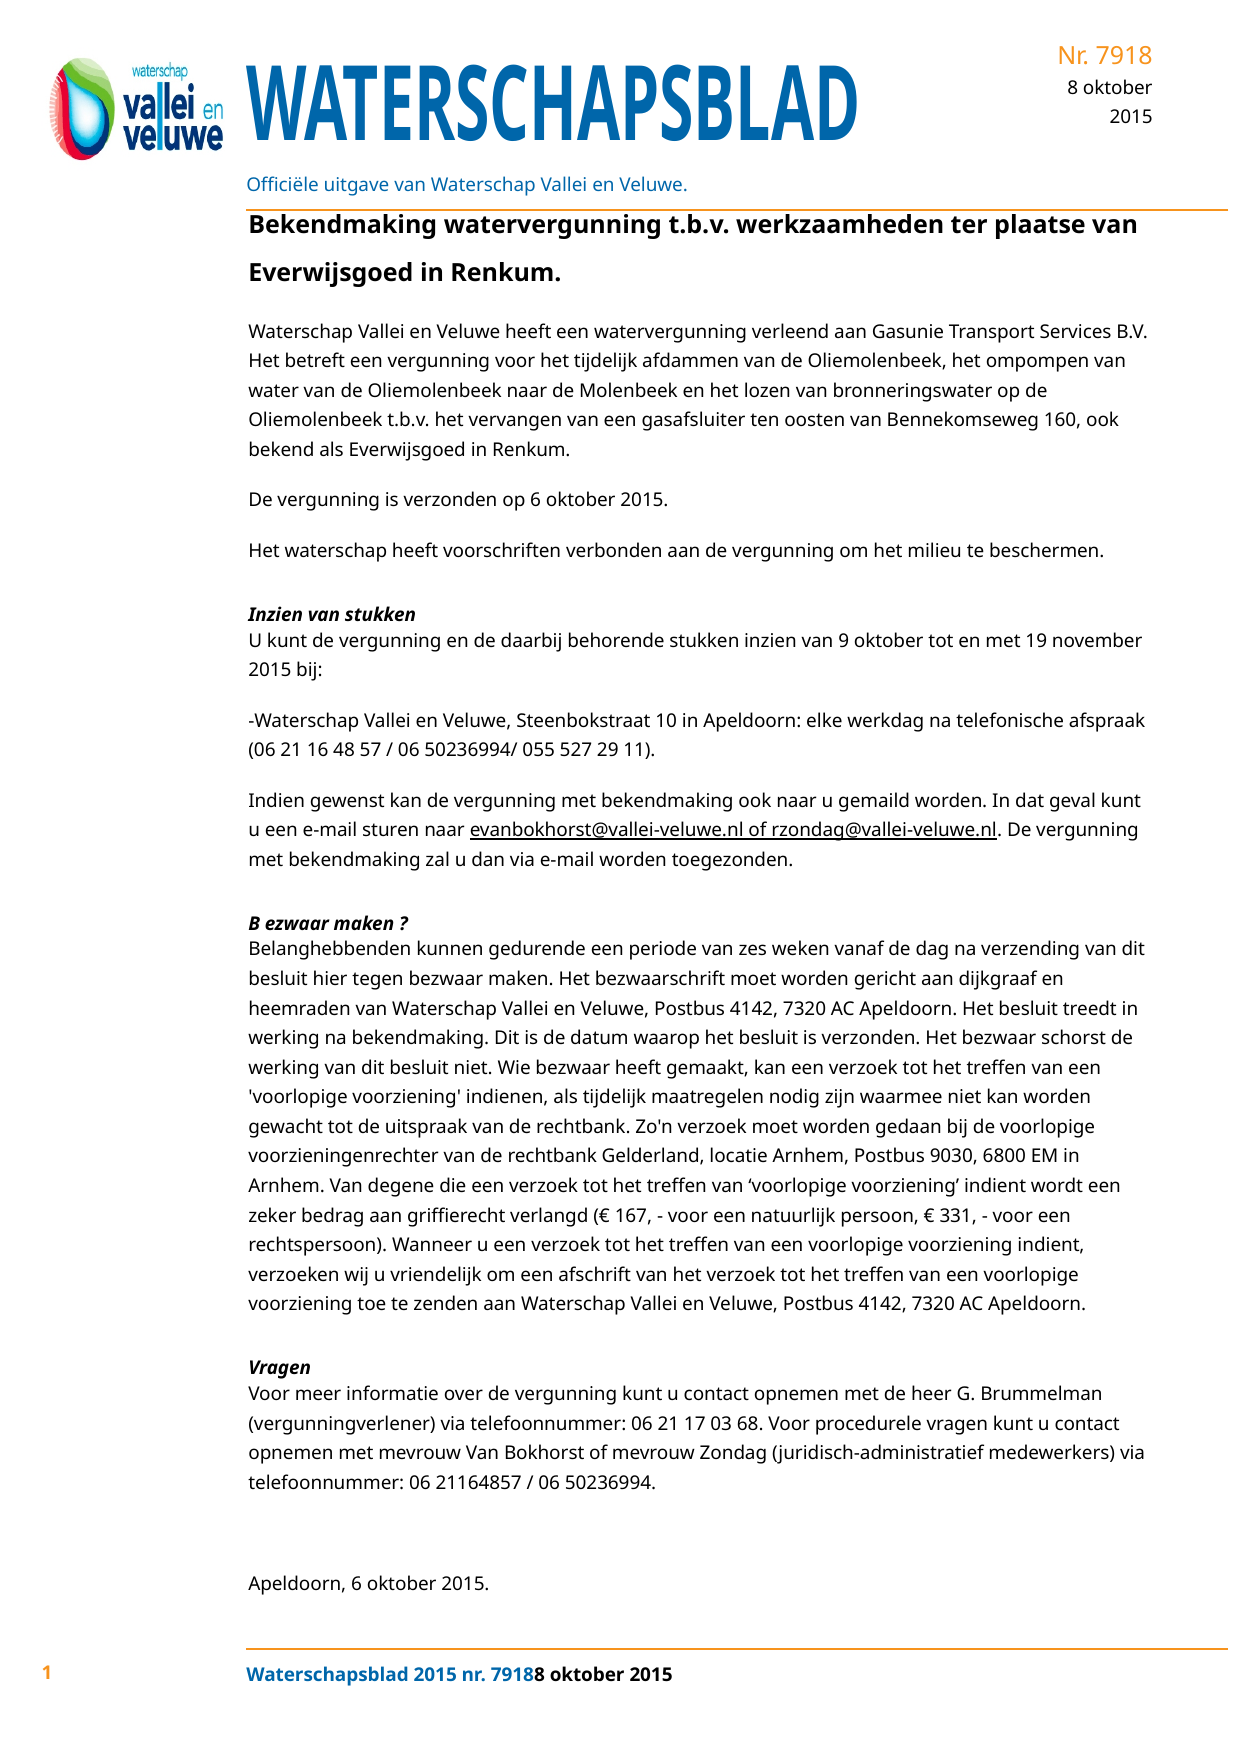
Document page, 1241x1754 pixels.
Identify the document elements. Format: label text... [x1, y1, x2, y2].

text Vragen [248, 1354, 1152, 1380]
text Belanghebbenden kunnen gedurende een periode van zes weken vanaf de dag na verzending van dit besluit hier tegen bezwaar maken. Het bezwaarschrift moet worden gericht aan dijkgraaf en heemraden van Waterschap Vallei en Veluwe, Postbus 4142, 7320 AC Apeldoorn. Het besluit treedt in werking na bekendmaking. Dit is de datum waarop het besluit is verzonden. Het bezwaar schorst de werking van dit besluit niet. Wie bezwaar heeft gemaakt, kan een verzoek tot het treffen van een 'voorlopige voorziening' indienen, als tijdelijk maatregelen nodig zijn waarmee niet kan worden gewacht tot de uitspraak van de rechtbank. Zo'n verzoek moet worden gedaan bij de voorlopige voorzieningenrechter van de rechtbank Gelderland, locatie Arnhem, Postbus 9030, 6800 EM in Arnhem. Van degene die een verzoek tot het treffen van ‘voorlopige voorziening’ indient wordt een zeker bedrag aan griffierecht verlangd (€ 167, - voor een natuurlijk persoon, € 331, - voor een rechtspersoon). Wanneer u een verzoek tot het treffen van een voorlopige voorziening indient, verzoeken wij u vriendelijk om een afschrift van het verzoek tot het treffen van een voorlopige voorziening toe te zenden aan Waterschap Vallei en Veluwe, Postbus 4142, 7320 AC Apeldoorn. [248, 936, 1152, 1316]
text Inzien van stukken [248, 601, 1152, 627]
text U kunt de vergunning en de daarbij behorende stukken inzien van 9 oktober tot en met 19 november 2015 bij: [248, 627, 1152, 682]
text Waterschap Vallei en Veluwe heeft een watervergunning verleend aan Gasunie Transport Services B.V. Het betreft een vergunning voor het tijdelijk afdammen van de Oliemolenbeek, het ompompen van water van de Oliemolenbeek naar de Molenbeek en het lozen van bronneringswater op de Oliemolenbeek t.b.v. het vervangen van een gasafsluiter ten oosten van Bennekomseweg 160, ook bekend als Everwijsgoed in Renkum. [248, 318, 1152, 462]
text Indien gewenst kan de vergunning met bekendmaking ook naar u gemaild worden. In dat geval kunt u een e-mail sturen naar evanbokhorst@vallei-veluwe.nl of rzondag@vallei-veluwe.nl. De vergunning met bekendmaking zal u dan via e-mail worden toegezonden. [248, 787, 1152, 872]
text Het waterschap heeft voorschriften verbonden aan de vergunning om het milieu te beschermen. [248, 537, 1152, 563]
text Voor meer informatie over de vergunning kunt u contact opnemen met de heer G. Brummelman (vergunningverlener) via telefoonnummer: 06 21 17 03 68. Voor procedurele vragen kunt u contact opnemen met mevrouw Van Bokhorst of mevrouw Zondag (juridisch-administratief medewerkers) via telefoonnummer: 06 21164857 / 06 50236994. [248, 1380, 1152, 1495]
text -Waterschap Vallei en Veluwe, Steenbokstraat 10 in Apeldoorn: elke werkdag na telefonische afspraak (06 21 16 48 57 / 06 50236994/ 055 527 29 11). [248, 707, 1152, 762]
text De vergunning is verzonden op 6 oktober 2015. [248, 487, 1152, 512]
text Apeldoorn, 6 oktober 2015. [248, 1570, 1152, 1596]
picture [41, 47, 231, 172]
text B ezwaar maken ? [248, 910, 1152, 936]
text Bekendmaking watervergunning t.b.v. werkzaamheden ter plaatse van Everwijsgoed in Renkum. [248, 211, 1152, 288]
